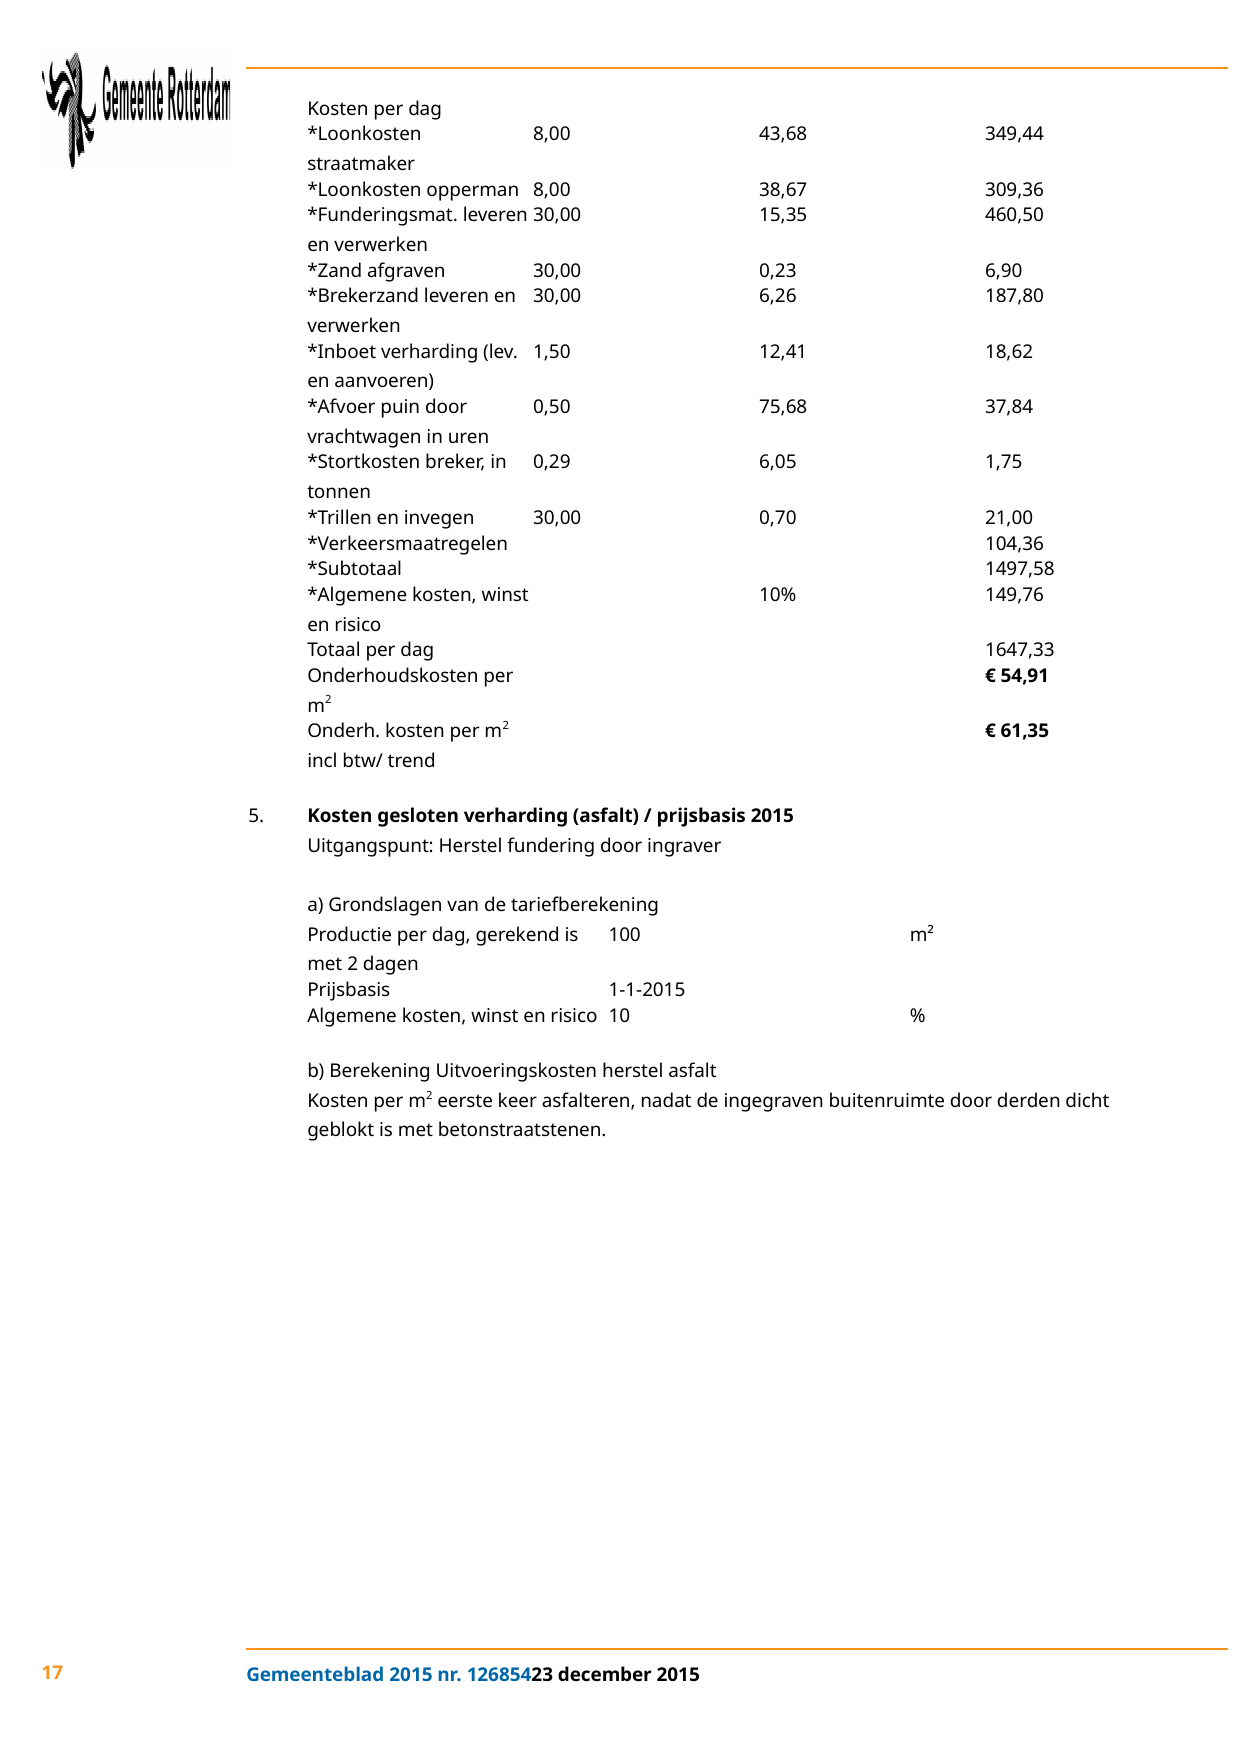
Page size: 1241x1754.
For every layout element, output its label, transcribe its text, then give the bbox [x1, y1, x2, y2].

table_cell 30,00 [533, 283, 759, 338]
table_cell Totaal per dag [307, 636, 533, 662]
table_header m² [910, 921, 1211, 976]
table_cell 30,00 [533, 504, 759, 530]
table_cell *Inboet verharding (lev. en aanvoeren) [307, 338, 533, 393]
table_cell *Funderingsmat. leveren en verwerken [307, 202, 533, 257]
table_cell *Afvoer puin door vrachtwagen in uren [307, 393, 533, 449]
table_cell *Stortkosten breker, in tonnen [307, 449, 533, 504]
table_cell 1647,33 [985, 636, 1211, 662]
table_cell 0,50 [533, 393, 759, 449]
table_cell Algemene kosten, winst en risico [307, 1002, 608, 1028]
table_cell 149,76 [985, 581, 1211, 636]
table_cell 30,00 [533, 257, 759, 283]
table_cell 30,00 [533, 202, 759, 257]
table_cell *Zand afgraven [307, 257, 533, 283]
table_cell [759, 530, 985, 555]
table_cell 10 [608, 1002, 909, 1028]
table_cell [759, 555, 985, 581]
table_cell 12,41 [759, 338, 985, 393]
table_header Kosten per dag [307, 95, 533, 121]
table_cell Onderhoudskosten per m2 [307, 662, 533, 717]
table_cell 104,36 [985, 530, 1211, 555]
table_cell *Verkeersmaatregelen [307, 530, 533, 555]
table_cell *Algemene kosten, winst en risico [307, 581, 533, 636]
table_cell 75,68 [759, 393, 985, 449]
table_cell *Brekerzand leveren en verwerken [307, 283, 533, 338]
table_cell € 61,35 [985, 718, 1211, 773]
table_header [985, 95, 1211, 121]
table_header 100 [608, 921, 909, 976]
list Kosten gesloten verharding (asfalt) / prijsbasis 2015 [248, 802, 1152, 828]
table_cell [533, 662, 759, 717]
table_cell 38,67 [759, 176, 985, 202]
table_cell 21,00 [985, 504, 1211, 530]
table_cell 37,84 [985, 393, 1211, 449]
table_cell [533, 718, 759, 773]
table_cell [533, 581, 759, 636]
table_cell 1497,58 [985, 555, 1211, 581]
table_cell 6,05 [759, 449, 985, 504]
table_cell 460,50 [985, 202, 1211, 257]
table_cell 187,80 [985, 283, 1211, 338]
table_cell 18,62 [985, 338, 1211, 393]
table_cell 1,50 [533, 338, 759, 393]
table_cell 8,00 [533, 121, 759, 176]
table_cell 8,00 [533, 176, 759, 202]
table_cell [759, 662, 985, 717]
table_header Productie per dag, gerekend is met 2 dagen [307, 921, 608, 976]
table_cell % [910, 1002, 1211, 1028]
table_cell 6,90 [985, 257, 1211, 283]
table_cell [759, 636, 985, 662]
table_cell 15,35 [759, 202, 985, 257]
table_cell 10% [759, 581, 985, 636]
table_cell *Trillen en invegen [307, 504, 533, 530]
table_cell 43,68 [759, 121, 985, 176]
table_cell [759, 718, 985, 773]
table_header [759, 95, 985, 121]
table_cell [533, 530, 759, 555]
table_cell 0,70 [759, 504, 985, 530]
table_cell [910, 976, 1211, 1002]
table_cell 1-1-2015 [608, 976, 909, 1002]
table_cell *Subtotaal [307, 555, 533, 581]
table_cell *Loonkosten opperman [307, 176, 533, 202]
table_cell [533, 555, 759, 581]
table_cell 349,44 [985, 121, 1211, 176]
table_cell 1,75 [985, 449, 1211, 504]
table_cell Onderh. kosten per m2 incl btw/ trend [307, 718, 533, 773]
table_cell Prijsbasis [307, 976, 608, 1002]
picture [41, 47, 231, 172]
table_cell € 54,91 [985, 662, 1211, 717]
list a) Grondslagen van de tariefberekening [248, 891, 1152, 917]
table_header [533, 95, 759, 121]
table_cell 6,26 [759, 283, 985, 338]
list Kosten per m2 eerste keer asfalteren, nadat de ingegraven buitenruimte door derden dicht geblokt is met betonstraatstenen. [248, 1087, 1152, 1142]
list b) Berekening Uitvoeringskosten herstel asfalt [248, 1057, 1152, 1083]
table_cell *Loonkosten straatmaker [307, 121, 533, 176]
table_cell 309,36 [985, 176, 1211, 202]
table_cell 0,23 [759, 257, 985, 283]
list Uitgangspunt: Herstel fundering door ingraver [248, 832, 1152, 858]
table_cell 0,29 [533, 449, 759, 504]
table_cell [533, 636, 759, 662]
